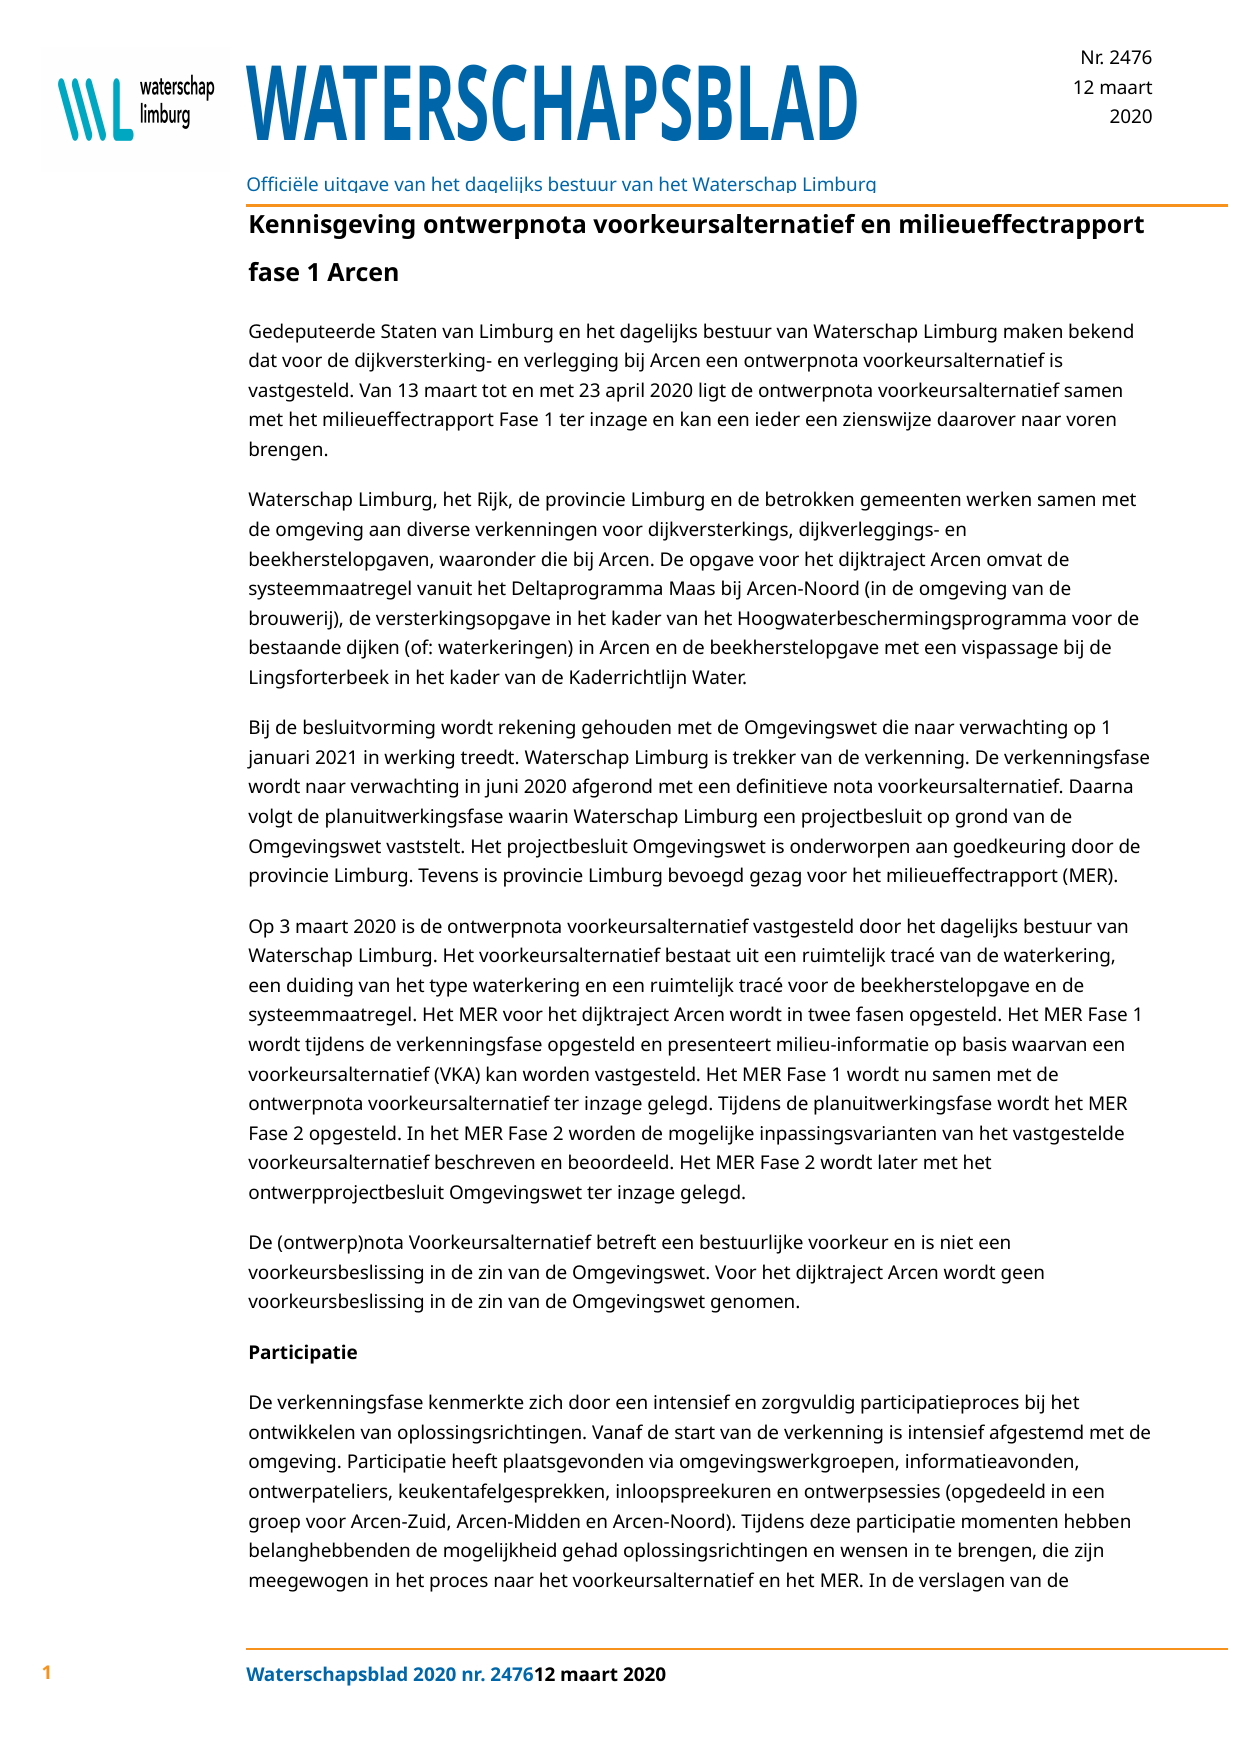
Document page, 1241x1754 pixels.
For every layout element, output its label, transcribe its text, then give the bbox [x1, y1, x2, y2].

text De verkenningsfase kenmerkte zich door een intensief en zorgvuldig participatieproces bij het ontwikkelen van oplossingsrichtingen. Vanaf de start van de verkenning is intensief afgestemd met de omgeving. Participatie heeft plaatsgevonden via omgevingswerkgroepen, informatieavonden, ontwerpateliers, keukentafelgesprekken, inloopspreekuren en ontwerpsessies (opgedeeld in een groep voor Arcen-Zuid, Arcen-Midden en Arcen-Noord). Tijdens deze participatie momenten hebben belanghebbenden de mogelijkheid gehad oplossingsrichtingen en wensen in te brengen, die zijn meegewogen in het proces naar het voorkeursalternatief en het MER. In de verslagen van de [248, 1389, 1152, 1593]
text Participatie [248, 1339, 1152, 1365]
picture [41, 47, 231, 172]
text De (ontwerp)nota Voorkeursalternatief betreft een bestuurlijke voorkeur en is niet een voorkeursbeslissing in de zin van de Omgevingswet. Voor het dijktraject Arcen wordt geen voorkeursbeslissing in de zin van de Omgevingswet genomen. [248, 1229, 1152, 1314]
text Waterschap Limburg, het Rijk, de provincie Limburg en de betrokken gemeenten werken samen met de omgeving aan diverse verkenningen voor dijkversterkings, dijkverleggings- en beekherstelopgaven, waaronder die bij Arcen. De opgave voor het dijktraject Arcen omvat de systeemmaatregel vanuit het Deltaprogramma Maas bij Arcen-Noord (in de omgeving van de brouwerij), de versterkingsopgave in het kader van het Hoogwaterbeschermingsprogramma voor de bestaande dijken (of: waterkeringen) in Arcen en de beekherstelopgave met een vispassage bij de Lingsforterbeek in het kader van de Kaderrichtlijn Water. [248, 487, 1152, 690]
text Gedeputeerde Staten van Limburg en het dagelijks bestuur van Waterschap Limburg maken bekend dat voor de dijkversterking- en verlegging bij Arcen een ontwerpnota voorkeursalternatief is vastgesteld. Van 13 maart tot en met 23 april 2020 ligt de ontwerpnota voorkeursalternatief samen met het milieueffectrapport Fase 1 ter inzage en kan een ieder een zienswijze daarover naar voren brengen. [248, 318, 1152, 462]
text Kennisgeving ontwerpnota voorkeursalternatief en milieueffectrapport fase 1 Arcen [248, 207, 1152, 288]
text Bij de besluitvorming wordt rekening gehouden met de Omgevingswet die naar verwachting op 1 januari 2021 in werking treedt. Waterschap Limburg is trekker van de verkenning. De verkenningsfase wordt naar verwachting in juni 2020 afgerond met een definitieve nota voorkeursalternatief. Daarna volgt de planuitwerkingsfase waarin Waterschap Limburg een projectbesluit op grond van de Omgevingswet vaststelt. Het projectbesluit Omgevingswet is onderworpen aan goedkeuring door de provincie Limburg. Tevens is provincie Limburg bevoegd gezag voor het milieueffectrapport (MER). [248, 714, 1152, 888]
text Op 3 maart 2020 is de ontwerpnota voorkeursalternatief vastgesteld door het dagelijks bestuur van Waterschap Limburg. Het voorkeursalternatief bestaat uit een ruimtelijk tracé van de waterkering, een duiding van het type waterkering en een ruimtelijk tracé voor de beekherstelopgave en de systeemmaatregel. Het MER voor het dijktraject Arcen wordt in twee fasen opgesteld. Het MER Fase 1 wordt tijdens de verkenningsfase opgesteld en presenteert milieu-informatie op basis waarvan een voorkeursalternatief (VKA) kan worden vastgesteld. Het MER Fase 1 wordt nu samen met de ontwerpnota voorkeursalternatief ter inzage gelegd. Tijdens de planuitwerkingsfase wordt het MER Fase 2 opgesteld. In het MER Fase 2 worden de mogelijke inpassingsvarianten van het vastgestelde voorkeursalternatief beschreven en beoordeeld. Het MER Fase 2 wordt later met het ontwerpprojectbesluit Omgevingswet ter inzage gelegd. [248, 913, 1152, 1205]
